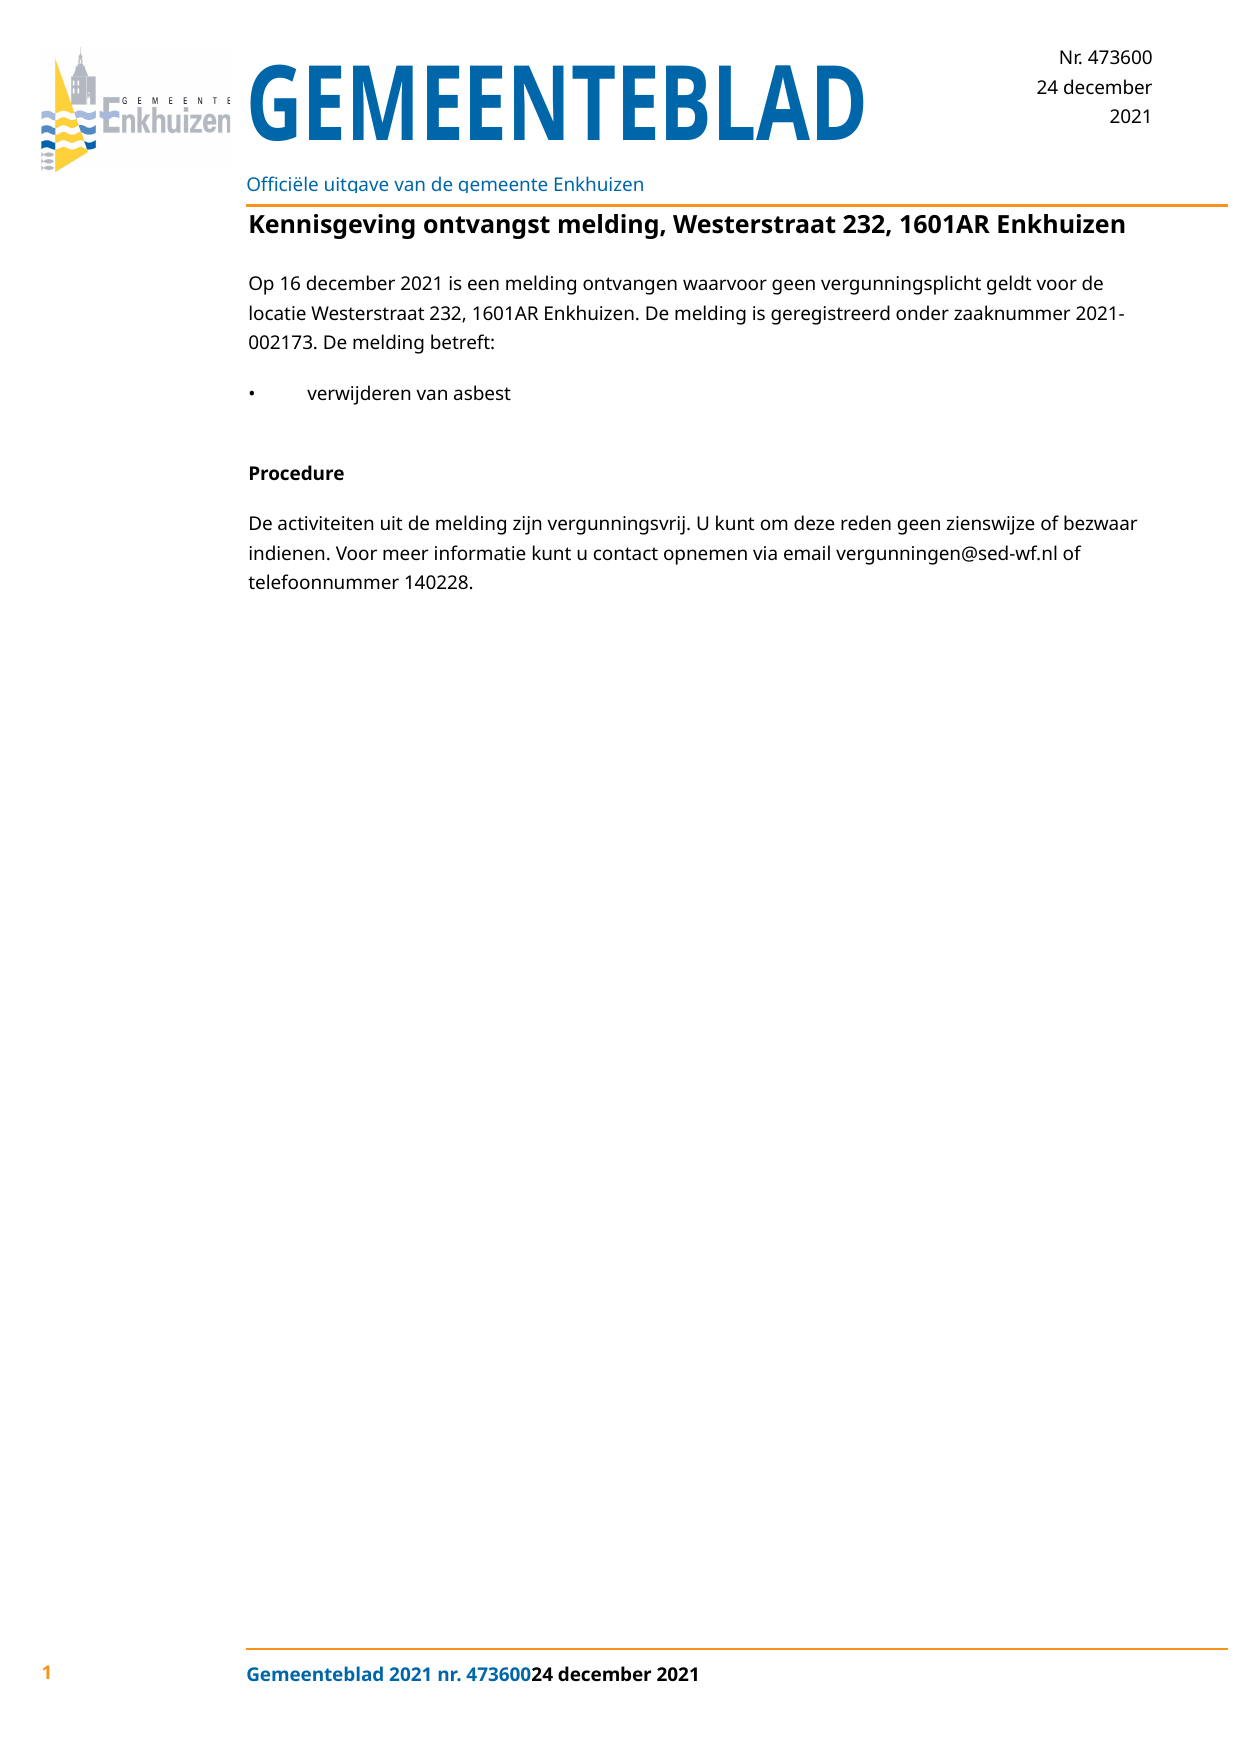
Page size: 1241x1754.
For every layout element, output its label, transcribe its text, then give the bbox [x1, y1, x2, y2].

text Kennisgeving ontvangst melding, Westerstraat 232, 1601AR Enkhuizen [248, 207, 1152, 241]
text Op 16 december 2021 is een melding ontvangen waarvoor geen vergunningsplicht geldt voor de locatie Westerstraat 232, 1601AR Enkhuizen. De melding is geregistreerd onder zaaknummer 2021-002173. De melding betreft: [248, 270, 1152, 355]
text Procedure [248, 460, 1152, 486]
text De activiteiten uit de melding zijn vergunningsvrij. U kunt om deze reden geen zienswijze of bezwaar indienen. Voor meer informatie kunt u contact opnemen via email vergunningen@sed-wf.nl of telefoonnummer 140228. [248, 510, 1152, 595]
list verwijderen van asbest [248, 380, 1152, 406]
picture [41, 47, 231, 172]
